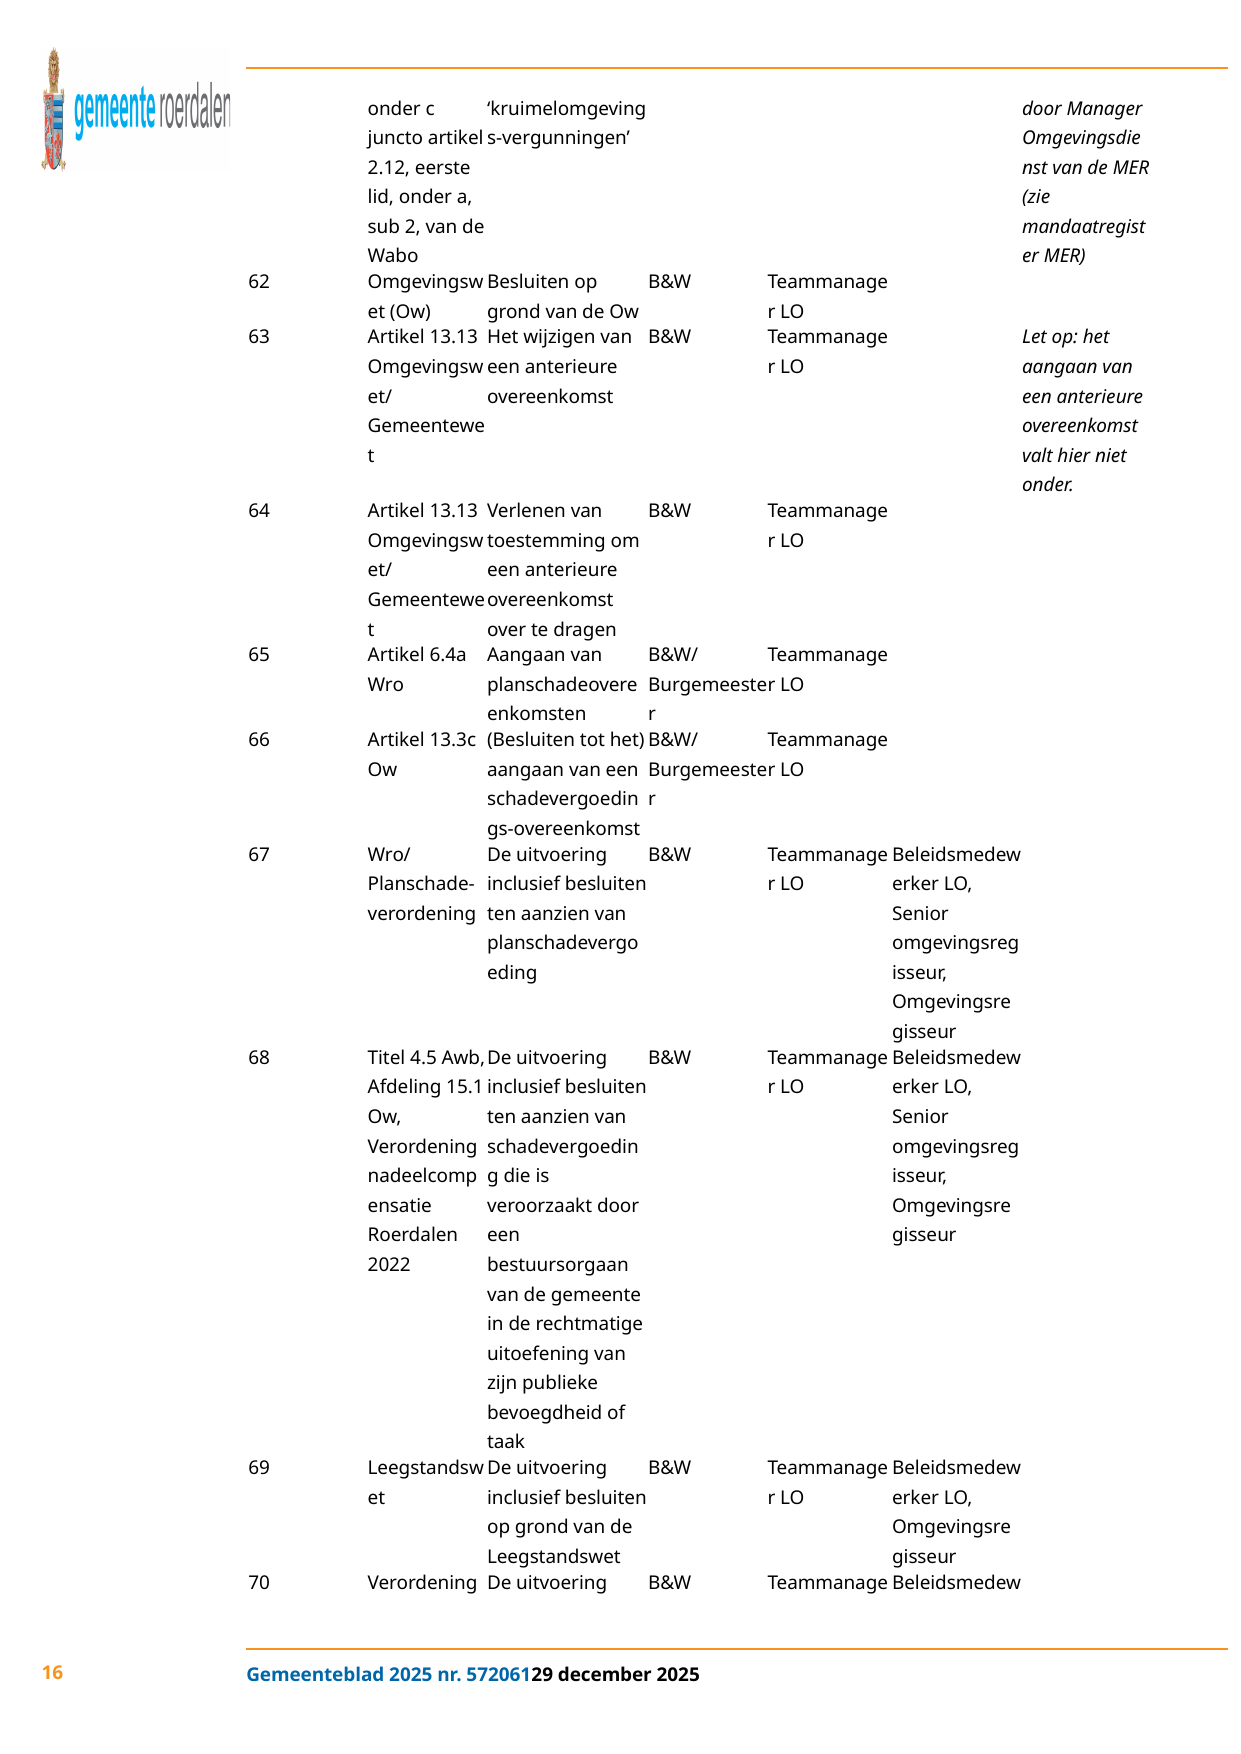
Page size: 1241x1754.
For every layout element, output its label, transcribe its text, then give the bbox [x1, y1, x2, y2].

table_cell [248, 95, 367, 268]
table_cell Omgevingswet (Ow) [368, 269, 487, 324]
table_cell Besluiten op grond van de Ow [487, 269, 648, 324]
table_cell De uitvoering inclusief besluiten ten aanzien van schadevergoeding die is veroorzaakt door een bestuursorgaan van de gemeente in de rechtmatige uitoefening van zijn publieke bevoegdheid of taak [487, 1044, 648, 1454]
table_cell door Manager Omgevingsdienst van de MER (zie mandaatregister MER) [1022, 95, 1152, 268]
table_cell Beleidsmedewerker LO, Senior omgevingsregisseur, Omgevingsregisseur [892, 1044, 1022, 1454]
table_cell 70 [248, 1569, 367, 1594]
table_cell ‘kruimelomgevings-vergunningen’ [487, 95, 648, 268]
table_cell 63 [248, 324, 367, 497]
table_cell Beleidsmedewerker LO, Omgevingsregisseur [892, 1454, 1022, 1569]
table_cell Wro/Planschade-verordening [368, 841, 487, 1044]
table_cell B&W [648, 269, 767, 324]
table_cell [892, 324, 1022, 497]
table_cell [1022, 841, 1152, 1044]
table_cell [892, 726, 1022, 841]
table_cell Let op: het aangaan van een anterieure overeenkomst valt hier niet onder. [1022, 324, 1152, 497]
table_cell Teammanager LO [767, 1044, 892, 1454]
picture [41, 47, 231, 172]
table_cell [1022, 641, 1152, 726]
table_cell B&W [648, 841, 767, 1044]
table_cell Teammanager LO [767, 498, 892, 641]
table_cell Teammanager LO [767, 841, 892, 1044]
table_cell 66 [248, 726, 367, 841]
table_cell Teammanager LO [767, 1454, 892, 1569]
table_cell Artikel 13.3c Ow [368, 726, 487, 841]
table_cell Teammanager LO [767, 726, 892, 841]
table_cell Leegstandswet [368, 1454, 487, 1569]
table_cell Beleidsmedewerker LO, Senior omgevingsregisseur, Omgevingsregisseur [892, 841, 1022, 1044]
table_cell Aangaan van planschadeovereenkomsten [487, 641, 648, 726]
table_cell [892, 641, 1022, 726]
table_cell [648, 95, 767, 268]
table_cell 64 [248, 498, 367, 641]
table_cell [1022, 1044, 1152, 1454]
table_cell Artikel 6.4a Wro [368, 641, 487, 726]
table_cell Verlenen van toestemming om een anterieure overeenkomst over te dragen [487, 498, 648, 641]
table_cell 67 [248, 841, 367, 1044]
table_cell Titel 4.5 Awb, Afdeling 15.1 Ow, Verordening nadeelcompensatie Roerdalen 2022 [368, 1044, 487, 1454]
table_cell 68 [248, 1044, 367, 1454]
table_cell De uitvoering [487, 1569, 648, 1594]
table_cell B&W/ Burgemeester [648, 726, 767, 841]
table_cell Teammanager LO [767, 269, 892, 324]
table_cell Teammanage [767, 1569, 892, 1594]
table_cell (Besluiten tot het) aangaan van een schadevergoedings-overeenkomst [487, 726, 648, 841]
table_cell De uitvoering inclusief besluiten ten aanzien van planschadevergoeding [487, 841, 648, 1044]
table_cell [767, 95, 892, 268]
table_cell [892, 95, 1022, 268]
table_cell B&W/ Burgemeester [648, 641, 767, 726]
table_cell De uitvoering inclusief besluiten op grond van de Leegstandswet [487, 1454, 648, 1569]
table_cell B&W [648, 498, 767, 641]
table_cell B&W [648, 324, 767, 497]
table_cell Artikel 13.13 Omgevingswet/ Gemeentewet [368, 498, 487, 641]
table_cell Artikel 13.13 Omgevingswet/ Gemeentewet [368, 324, 487, 497]
table_cell [1022, 1454, 1152, 1569]
table_cell [1022, 1569, 1152, 1594]
table_cell B&W [648, 1569, 767, 1594]
table_cell 62 [248, 269, 367, 324]
table_cell Teammanager LO [767, 324, 892, 497]
table_cell [892, 498, 1022, 641]
table_cell Teammanager LO [767, 641, 892, 726]
table_cell [1022, 498, 1152, 641]
table_cell B&W [648, 1044, 767, 1454]
table_cell Verordening [368, 1569, 487, 1594]
table_cell B&W [648, 1454, 767, 1569]
table_cell 69 [248, 1454, 367, 1569]
table_cell Het wijzigen van een anterieure overeenkomst [487, 324, 648, 497]
table_cell 65 [248, 641, 367, 726]
table_cell Beleidsmedew [892, 1569, 1022, 1594]
table_cell [892, 269, 1022, 324]
table_cell onder c juncto artikel 2.12, eerste lid, onder a, sub 2, van de Wabo [368, 95, 487, 268]
table_cell [1022, 726, 1152, 841]
table_cell [1022, 269, 1152, 324]
